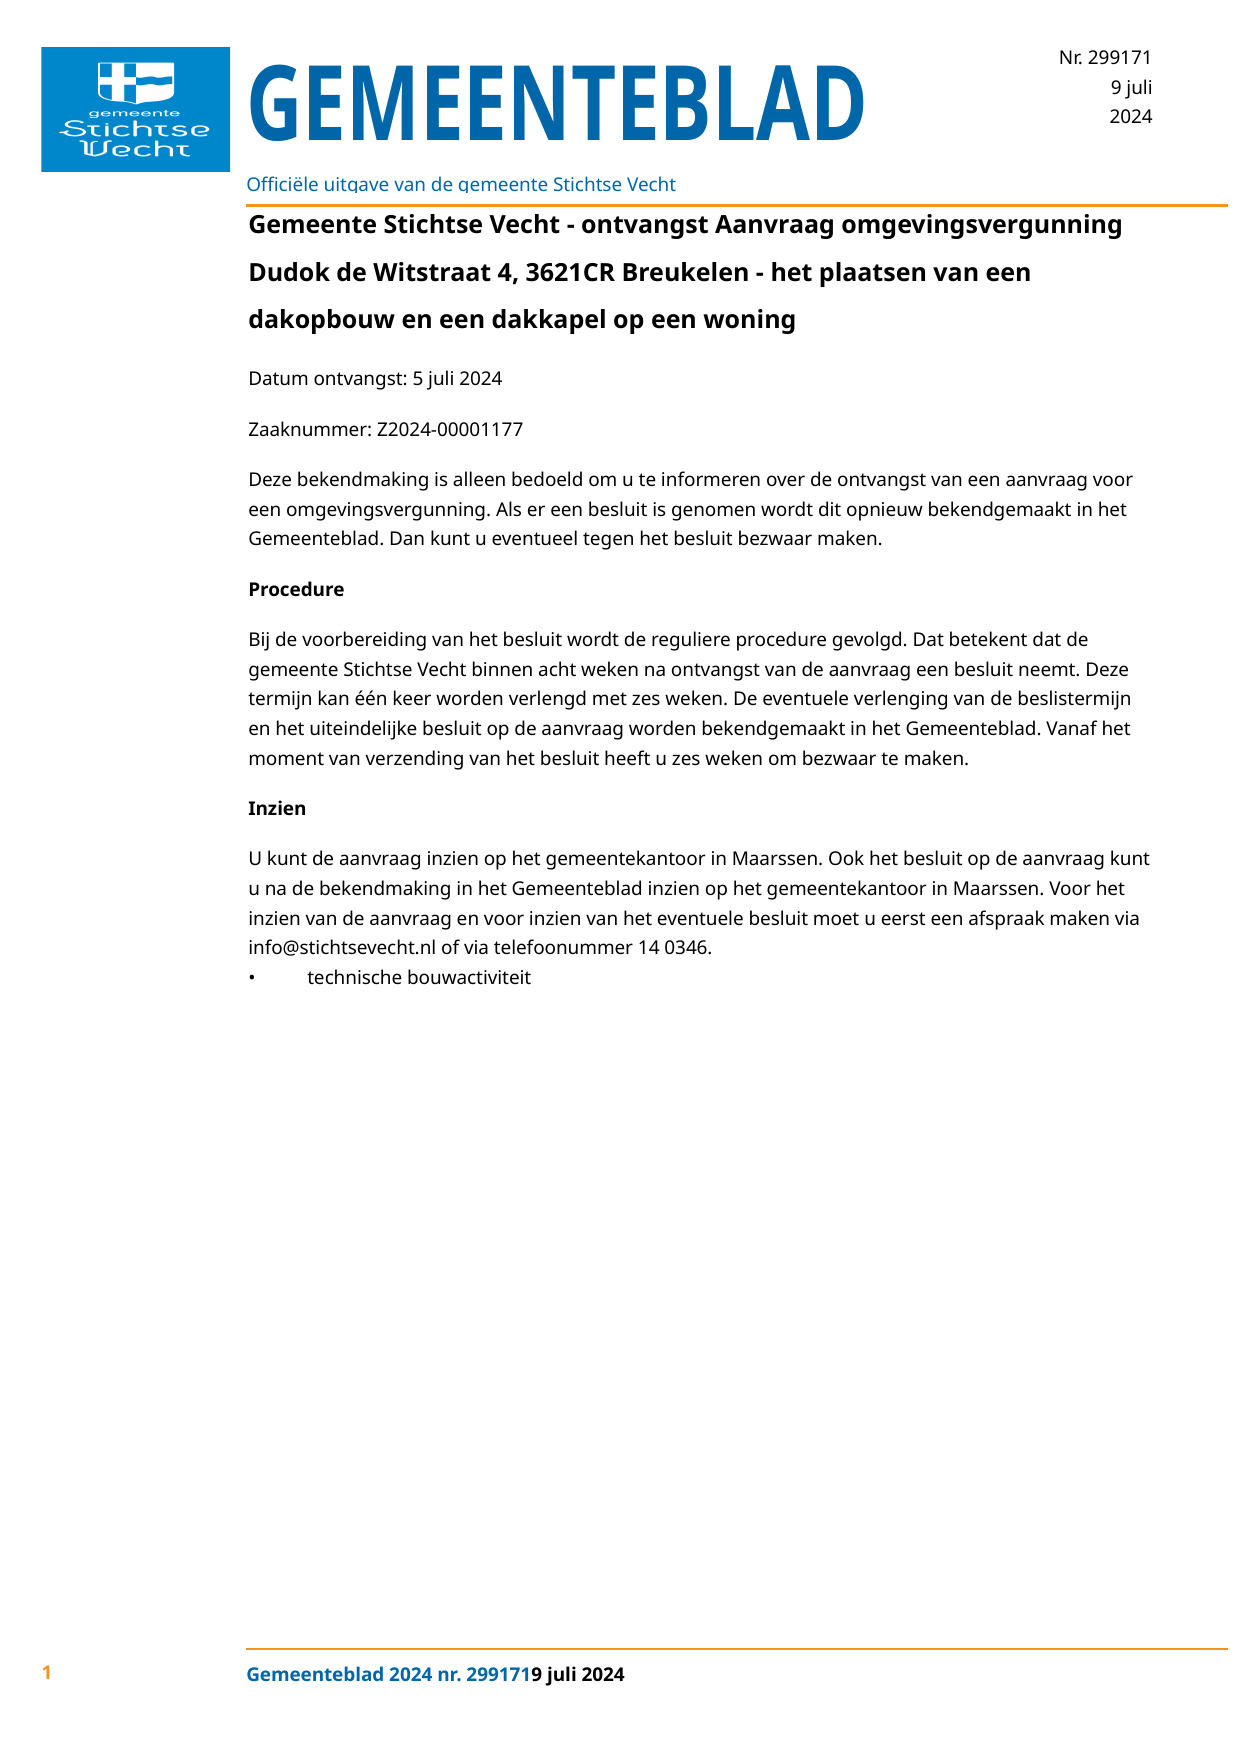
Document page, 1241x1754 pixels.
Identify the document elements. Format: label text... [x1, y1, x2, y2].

text Zaaknummer: Z2024-00001177 [248, 416, 1152, 442]
picture [99, 63, 135, 101]
list technische bouwactiviteit [248, 964, 1152, 989]
text Gemeente Stichtse Vecht - ontvangst Aanvraag omgevingsvergunning Dudok de Witstraat 4, 3621CR Breukelen - het plaatsen van een dakopbouw en een dakkapel op een woning [248, 207, 1152, 336]
text Procedure [248, 576, 1152, 602]
text Bij de voorbereiding van het besluit wordt de reguliere procedure gevolgd. Dat betekent dat de gemeente Stichtse Vecht binnen acht weken na ontvangst van de aanvraag een besluit neemt. Deze termijn kan één keer worden verlengd met zes weken. De eventuele verlenging van de beslistermijn en het uiteindelijke besluit op de aanvraag worden bekendgemaakt in het Gemeenteblad. Vanaf het moment van verzending van het besluit heeft u zes weken om bezwaar te maken. [248, 626, 1152, 770]
text U kunt de aanvraag inzien op het gemeentekantoor in Maarssen. Ook het besluit op de aanvraag kunt u na de bekendmaking in het Gemeenteblad inzien op het gemeentekantoor in Maarssen. Voor het inzien van de aanvraag en voor inzien van het eventuele besluit moet u eerst een afspraak maken via info@stichtsevecht.nl of via telefoonummer 14 0346. [248, 846, 1152, 960]
picture [137, 63, 174, 103]
text Inzien [248, 795, 1152, 821]
text Deze bekendmaking is alleen bedoeld om u te informeren over de ontvangst van een aanvraag voor een omgevingsvergunning. Als er een besluit is genomen wordt dit opnieuw bekendgemaakt in het Gemeenteblad. Dan kunt u eventueel tegen het besluit bezwaar maken. [248, 466, 1152, 551]
text Datum ontvangst: 5 juli 2024 [248, 366, 1152, 391]
